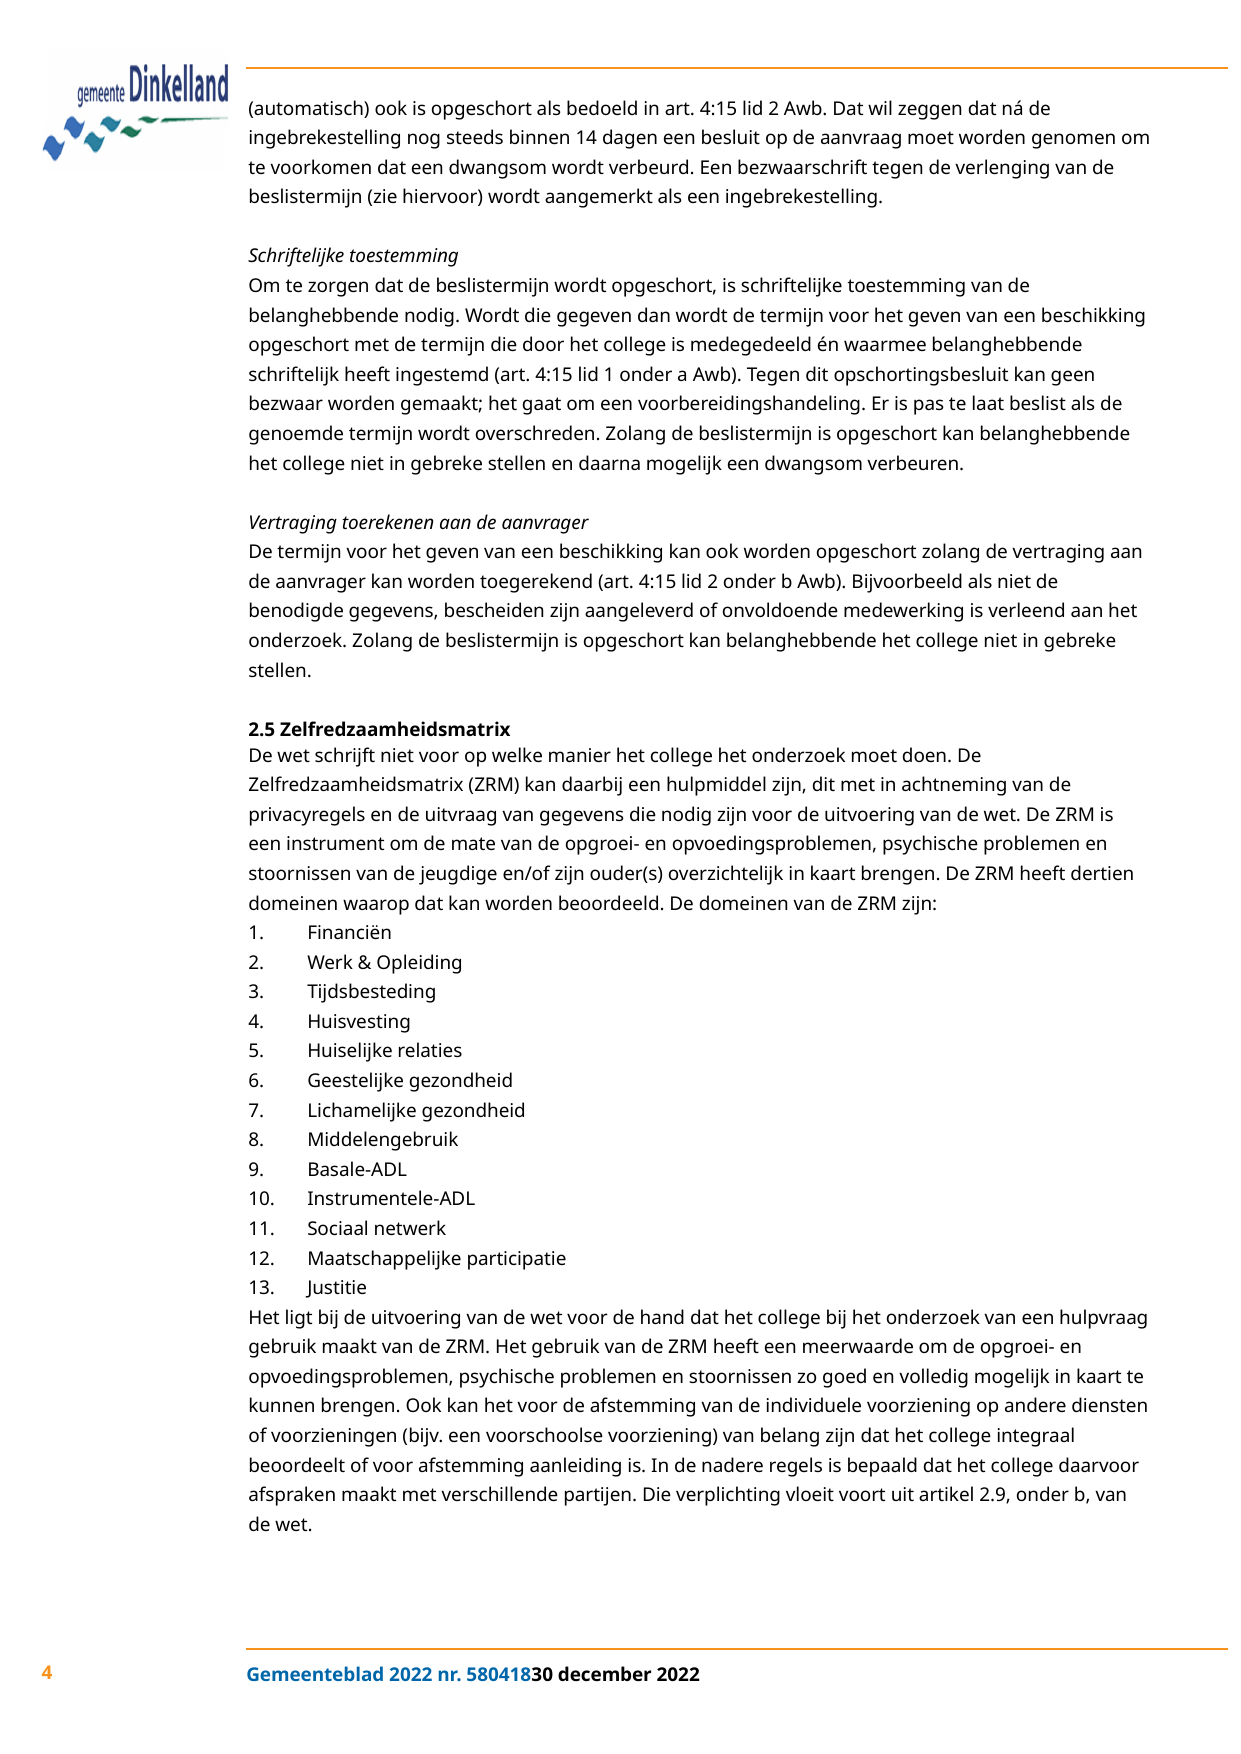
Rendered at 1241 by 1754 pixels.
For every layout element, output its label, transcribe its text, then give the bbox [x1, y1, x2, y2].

text De wet schrijft niet voor op welke manier het college het onderzoek moet doen. De Zelfredzaamheidsmatrix (ZRM) kan daarbij een hulpmiddel zijn, dit met in achtneming van de privacyregels en de uitvraag van gegevens die nodig zijn voor de uitvoering van de wet. De ZRM is een instrument om de mate van de opgroei- en opvoedingsproblemen, psychische problemen en stoornissen van de jeugdige en/of zijn ouder(s) overzichtelijk in kaart brengen. De ZRM heeft dertien domeinen waarop dat kan worden beoordeeld. De domeinen van de ZRM zijn: [248, 742, 1152, 915]
text Om te zorgen dat de beslistermijn wordt opgeschort, is schriftelijke toestemming van de belanghebbende nodig. Wordt die gegeven dan wordt de termijn voor het geven van een beschikking opgeschort met de termijn die door het college is medegedeeld én waarmee belanghebbende schriftelijk heeft ingestemd (art. 4:15 lid 1 onder a Awb). Tegen dit opschortingsbesluit kan geen bezwaar worden gemaakt; het gaat om een voorbereidingshandeling. Er is pas te laat beslist als de genoemde termijn wordt overschreden. Zolang de beslistermijn is opgeschort kan belanghebbende het college niet in gebreke stellen en daarna mogelijk een dwangsom verbeuren. [248, 272, 1152, 476]
text Vertraging toerekenen aan de aanvrager [248, 509, 1152, 535]
list Middelengebruik [248, 1126, 1152, 1152]
text Schriftelijke toestemming [248, 243, 1152, 268]
list Financiën [248, 919, 1152, 945]
list Instrumentele-ADL [248, 1186, 1152, 1211]
text 2.5 Zelfredzaamheidsmatrix [248, 716, 1152, 742]
list Werk & Opleiding [248, 949, 1152, 974]
list Basale-ADL [248, 1156, 1152, 1182]
text De termijn voor het geven van een beschikking kan ook worden opgeschort zolang de vertraging aan de aanvrager kan worden toegerekend (art. 4:15 lid 2 onder b Awb). Bijvoorbeeld als niet de benodigde gegevens, bescheiden zijn aangeleverd of onvoldoende medewerking is verleend aan het onderzoek. Zolang de beslistermijn is opgeschort kan belanghebbende het college niet in gebreke stellen. [248, 538, 1152, 683]
list Sociaal netwerk [248, 1215, 1152, 1241]
picture [41, 47, 231, 172]
list Huiselijke relaties [248, 1038, 1152, 1063]
list Geestelijke gezondheid [248, 1067, 1152, 1093]
text (automatisch) ook is opgeschort als bedoeld in art. 4:15 lid 2 Awb. Dat wil zeggen dat ná de ingebrekestelling nog steeds binnen 14 dagen een besluit op de aanvraag moet worden genomen om te voorkomen dat een dwangsom wordt verbeurd. Een bezwaarschrift tegen de verlenging van de beslistermijn (zie hiervoor) wordt aangemerkt als een ingebrekestelling. [248, 95, 1152, 209]
list Huisvesting [248, 1008, 1152, 1034]
list Lichamelijke gezondheid [248, 1097, 1152, 1122]
list Tijdsbesteding [248, 978, 1152, 1004]
text Het ligt bij de uitvoering van de wet voor de hand dat het college bij het onderzoek van een hulpvraag gebruik maakt van de ZRM. Het gebruik van de ZRM heeft een meerwaarde om de opgroei- en opvoedingsproblemen, psychische problemen en stoornissen zo goed en volledig mogelijk in kaart te kunnen brengen. Ook kan het voor de afstemming van de individuele voorziening op andere diensten of voorzieningen (bijv. een voorschoolse voorziening) van belang zijn dat het college integraal beoordeelt of voor afstemming aanleiding is. In de nadere regels is bepaald dat het college daarvoor afspraken maakt met verschillende partijen. Die verplichting vloeit voort uit artikel 2.9, onder b, van de wet. [248, 1304, 1152, 1537]
list Maatschappelijke participatie [248, 1245, 1152, 1270]
list Justitie [248, 1274, 1152, 1300]
